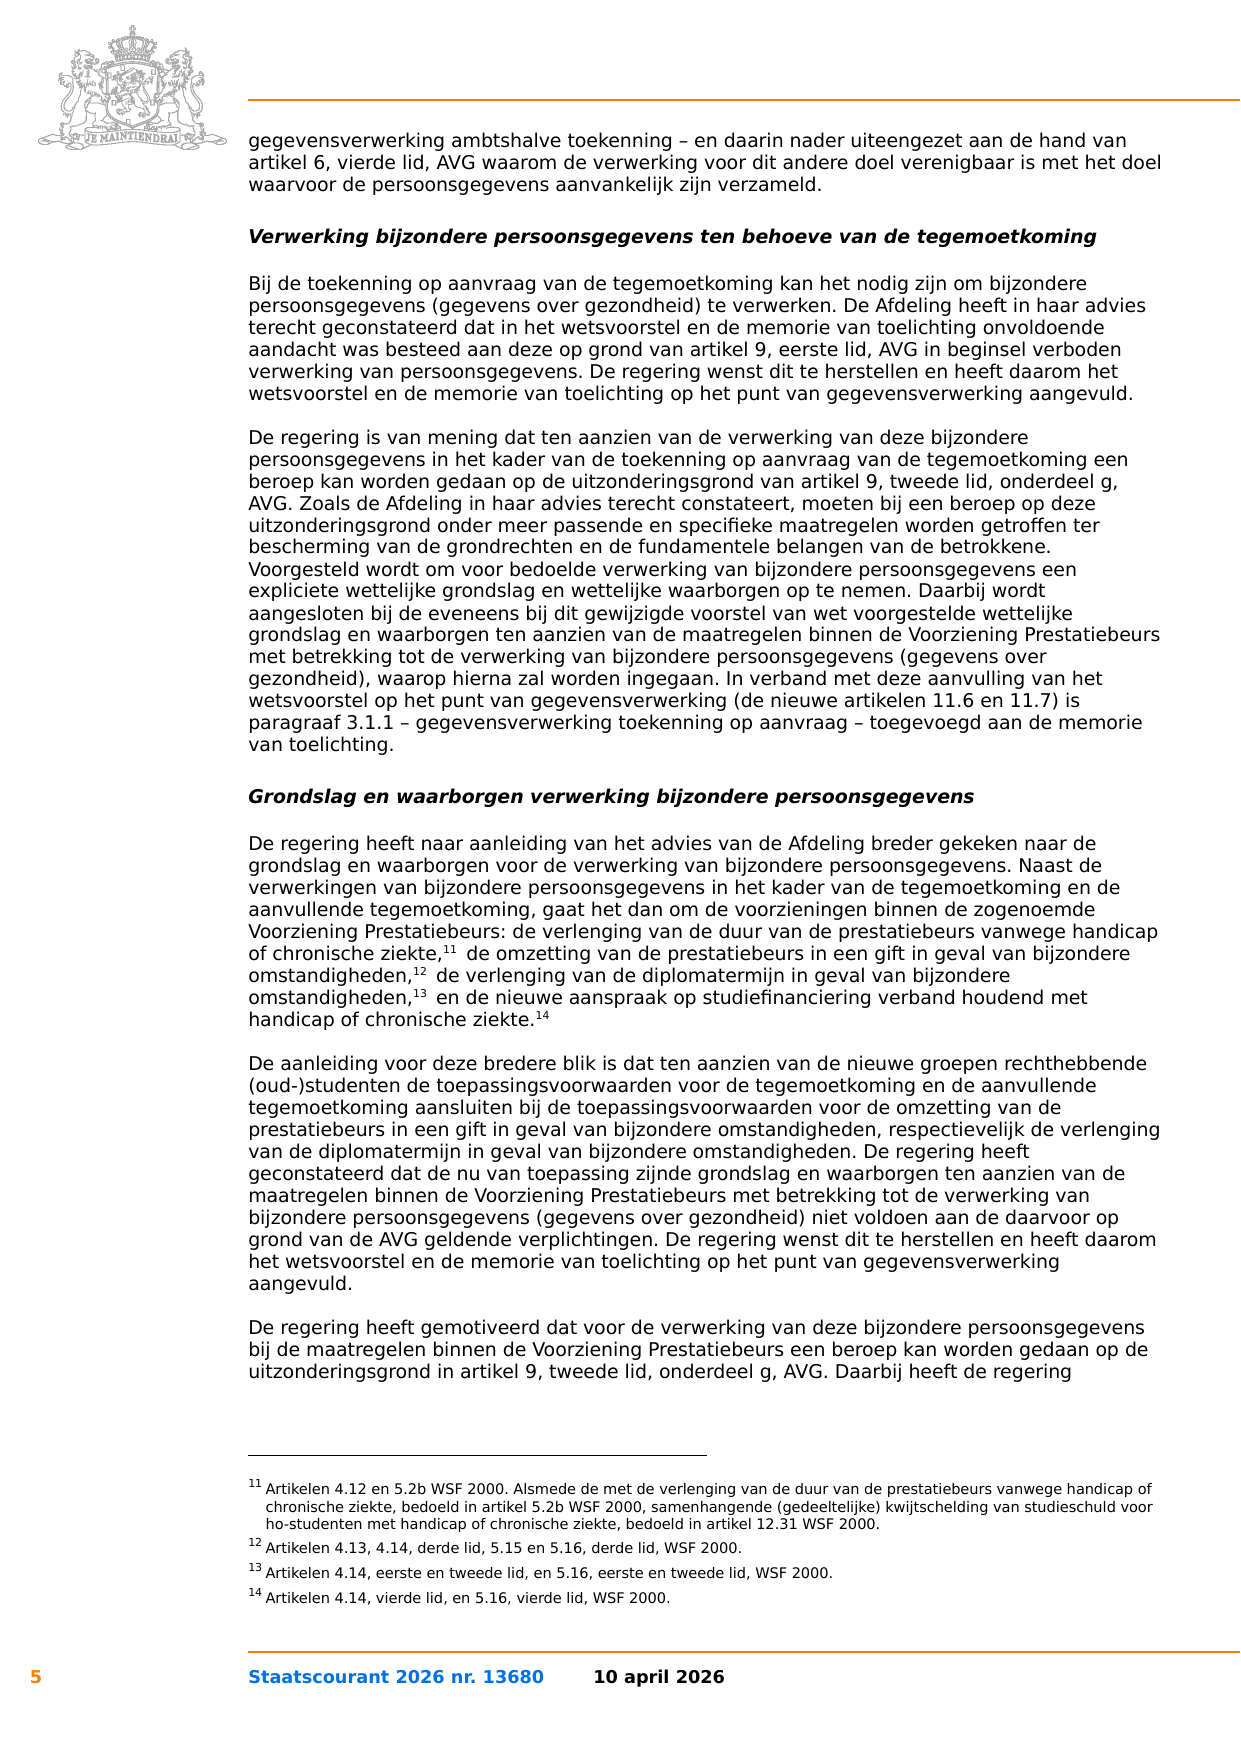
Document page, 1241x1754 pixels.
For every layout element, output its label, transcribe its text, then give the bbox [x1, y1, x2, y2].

text De regering heeft naar aanleiding van het advies van de Afdeling breder gekeken naar de grondslag en waarborgen voor de verwerking van bijzondere persoonsgegevens. Naast de verwerkingen van bijzondere persoonsgegevens in het kader van de tegemoetkoming en de aanvullende tegemoetkoming, gaat het dan om de voorzieningen binnen de zogenoemde Voorziening Prestatiebeurs: de verlenging van de duur van de prestatiebeurs vanwege handicap of chronische ziekte, de omzetting van de prestatiebeurs in een gift in geval van bijzondere omstandigheden, de verlenging van de diplomatermijn in geval van bijzondere omstandigheden, en de nieuwe aanspraak op studiefinanciering verband houdend met handicap of chronische ziekte. [248, 833, 1163, 1031]
text De regering heeft gemotiveerd dat voor de verwerking van deze bijzondere persoonsgegevens bij de maatregelen binnen de Voorziening Prestatiebeurs een beroep kan worden gedaan op de uitzonderingsgrond in artikel 9, tweede lid, onderdeel g, AVG. Daarbij heeft de regering [248, 1317, 1163, 1382]
text Artikelen 4.12 en 5.2b WSF 2000. Alsmede de met de verlenging van de duur van de prestatiebeurs vanwege handicap of chronische ziekte, bedoeld in artikel 5.2b WSF 2000, samenhangende (gedeeltelijke) kwijtschelding van studieschuld voor ho-studenten met handicap of chronische ziekte, bedoeld in artikel 12.31 WSF 2000. [248, 1477, 1163, 1533]
subtitle Grondslag en waarborgen verwerking bijzondere persoonsgegevens [248, 786, 1163, 808]
subtitle Verwerking bijzondere persoonsgegevens ten behoeve van de tegemoetkoming [248, 226, 1163, 248]
text De aanleiding voor deze bredere blik is dat ten aanzien van de nieuwe groepen rechthebbende (oud-)studenten de toepassingsvoorwaarden voor de tegemoetkoming en de aanvullende tegemoetkoming aansluiten bij de toepassingsvoorwaarden voor de omzetting van de prestatiebeurs in een gift in geval van bijzondere omstandigheden, respectievelijk de verlenging van de diplomatermijn in geval van bijzondere omstandigheden. De regering heeft geconstateerd dat de nu van toepassing zijnde grondslag en waarborgen ten aanzien van de maatregelen binnen de Voorziening Prestatiebeurs met betrekking tot de verwerking van bijzondere persoonsgegevens (gegevens over gezondheid) niet voldoen aan de daarvoor op grond van de AVG geldende verplichtingen. De regering wenst dit te herstellen en heeft daarom het wetsvoorstel en de memorie van toelichting op het punt van gegevensverwerking aangevuld. [248, 1053, 1163, 1295]
text De regering is van mening dat ten aanzien van de verwerking van deze bijzondere persoonsgegevens in het kader van de toekenning op aanvraag van de tegemoetkoming een beroep kan worden gedaan op de uitzonderingsgrond van artikel 9, tweede lid, onderdeel g, AVG. Zoals de Afdeling in haar advies terecht constateert, moeten bij een beroep op deze uitzonderingsgrond onder meer passende en specifieke maatregelen worden getroffen ter bescherming van de grondrechten en de fundamentele belangen van de betrokkene. Voorgesteld wordt om voor bedoelde verwerking van bijzondere persoonsgegevens een expliciete wettelijke grondslag en wettelijke waarborgen op te nemen. Daarbij wordt aangesloten bij de eveneens bij dit gewijzigde voorstel van wet voorgestelde wettelijke grondslag en waarborgen ten aanzien van de maatregelen binnen de Voorziening Prestatiebeurs met betrekking tot de verwerking van bijzondere persoonsgegevens (gegevens over gezondheid), waarop hierna zal worden ingegaan. In verband met deze aanvulling van het wetsvoorstel op het punt van gegevensverwerking (de nieuwe artikelen 11.6 en 11.7) is paragraaf 3.1.1 – gegevensverwerking toekenning op aanvraag – toegevoegd aan de memorie van toelichting. [248, 427, 1163, 756]
text Artikelen 4.13, 4.14, derde lid, 5.15 en 5.16, derde lid, WSF 2000. [248, 1536, 1163, 1558]
text Artikelen 4.14, eerste en tweede lid, en 5.16, eerste en tweede lid, WSF 2000. [248, 1561, 1163, 1583]
text Bij de toekenning op aanvraag van de tegemoetkoming kan het nodig zijn om bijzondere persoonsgegevens (gegevens over gezondheid) te verwerken. De Afdeling heeft in haar advies terecht geconstateerd dat in het wetsvoorstel en de memorie van toelichting onvoldoende aandacht was besteed aan deze op grond van artikel 9, eerste lid, AVG in beginsel verboden verwerking van persoonsgegevens. De regering wenst dit te herstellen en heeft daarom het wetsvoorstel en de memorie van toelichting op het punt van gegevensverwerking aangevuld. [248, 273, 1163, 405]
text gegevensverwerking ambtshalve toekenning – en daarin nader uiteengezet aan de hand van artikel 6, vierde lid, AVG waarom de verwerking voor dit andere doel verenigbaar is met het doel waarvoor de persoonsgegevens aanvankelijk zijn verzameld. [248, 130, 1163, 196]
text Artikelen 4.14, vierde lid, en 5.16, vierde lid, WSF 2000. [248, 1586, 1163, 1608]
picture [38, 25, 227, 150]
